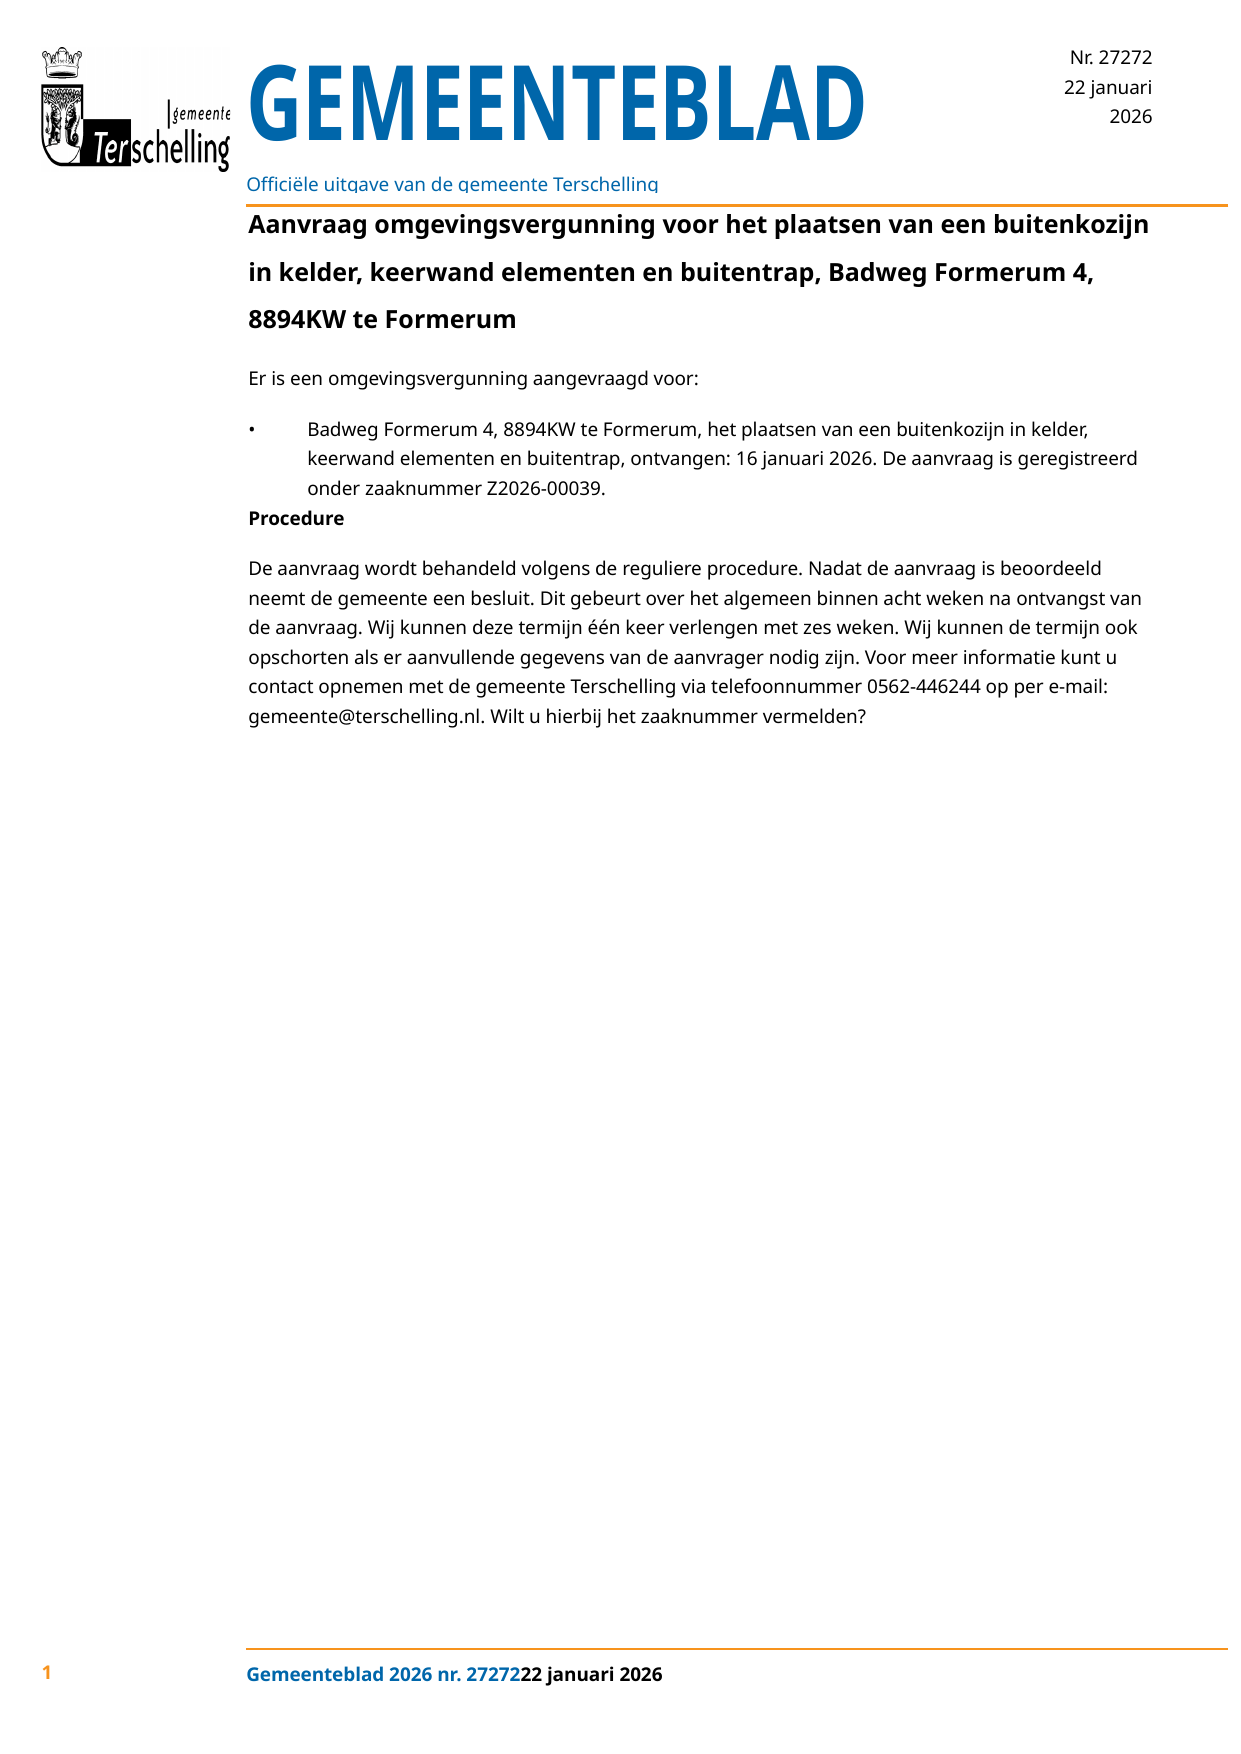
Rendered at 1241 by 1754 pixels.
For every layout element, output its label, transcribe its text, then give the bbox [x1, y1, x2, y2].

text De aanvraag wordt behandeld volgens de reguliere procedure. Nadat de aanvraag is beoordeeld neemt de gemeente een besluit. Dit gebeurt over het algemeen binnen acht weken na ontvangst van de aanvraag. Wij kunnen deze termijn één keer verlengen met zes weken. Wij kunnen de termijn ook opschorten als er aanvullende gegevens van de aanvrager nodig zijn. Voor meer informatie kunt u contact opnemen met de gemeente Terschelling via telefoonnummer 0562-446244 op per e-mail: gemeente@terschelling.nl. Wilt u hierbij het zaaknummer vermelden? [248, 555, 1152, 729]
list Badweg Formerum 4, 8894KW te Formerum, het plaatsen van een buitenkozijn in kelder, keerwand elementen en buitentrap, ontvangen: 16 januari 2026. De aanvraag is geregistreerd onder zaaknummer Z2026-00039. [248, 416, 1152, 501]
text Aanvraag omgevingsvergunning voor het plaatsen van een buitenkozijn in kelder, keerwand elementen en buitentrap, Badweg Formerum 4, 8894KW te Formerum [248, 207, 1152, 336]
picture [41, 47, 231, 172]
text Er is een omgevingsvergunning aangevraagd voor: [248, 366, 1152, 391]
text Procedure [248, 505, 1152, 530]
